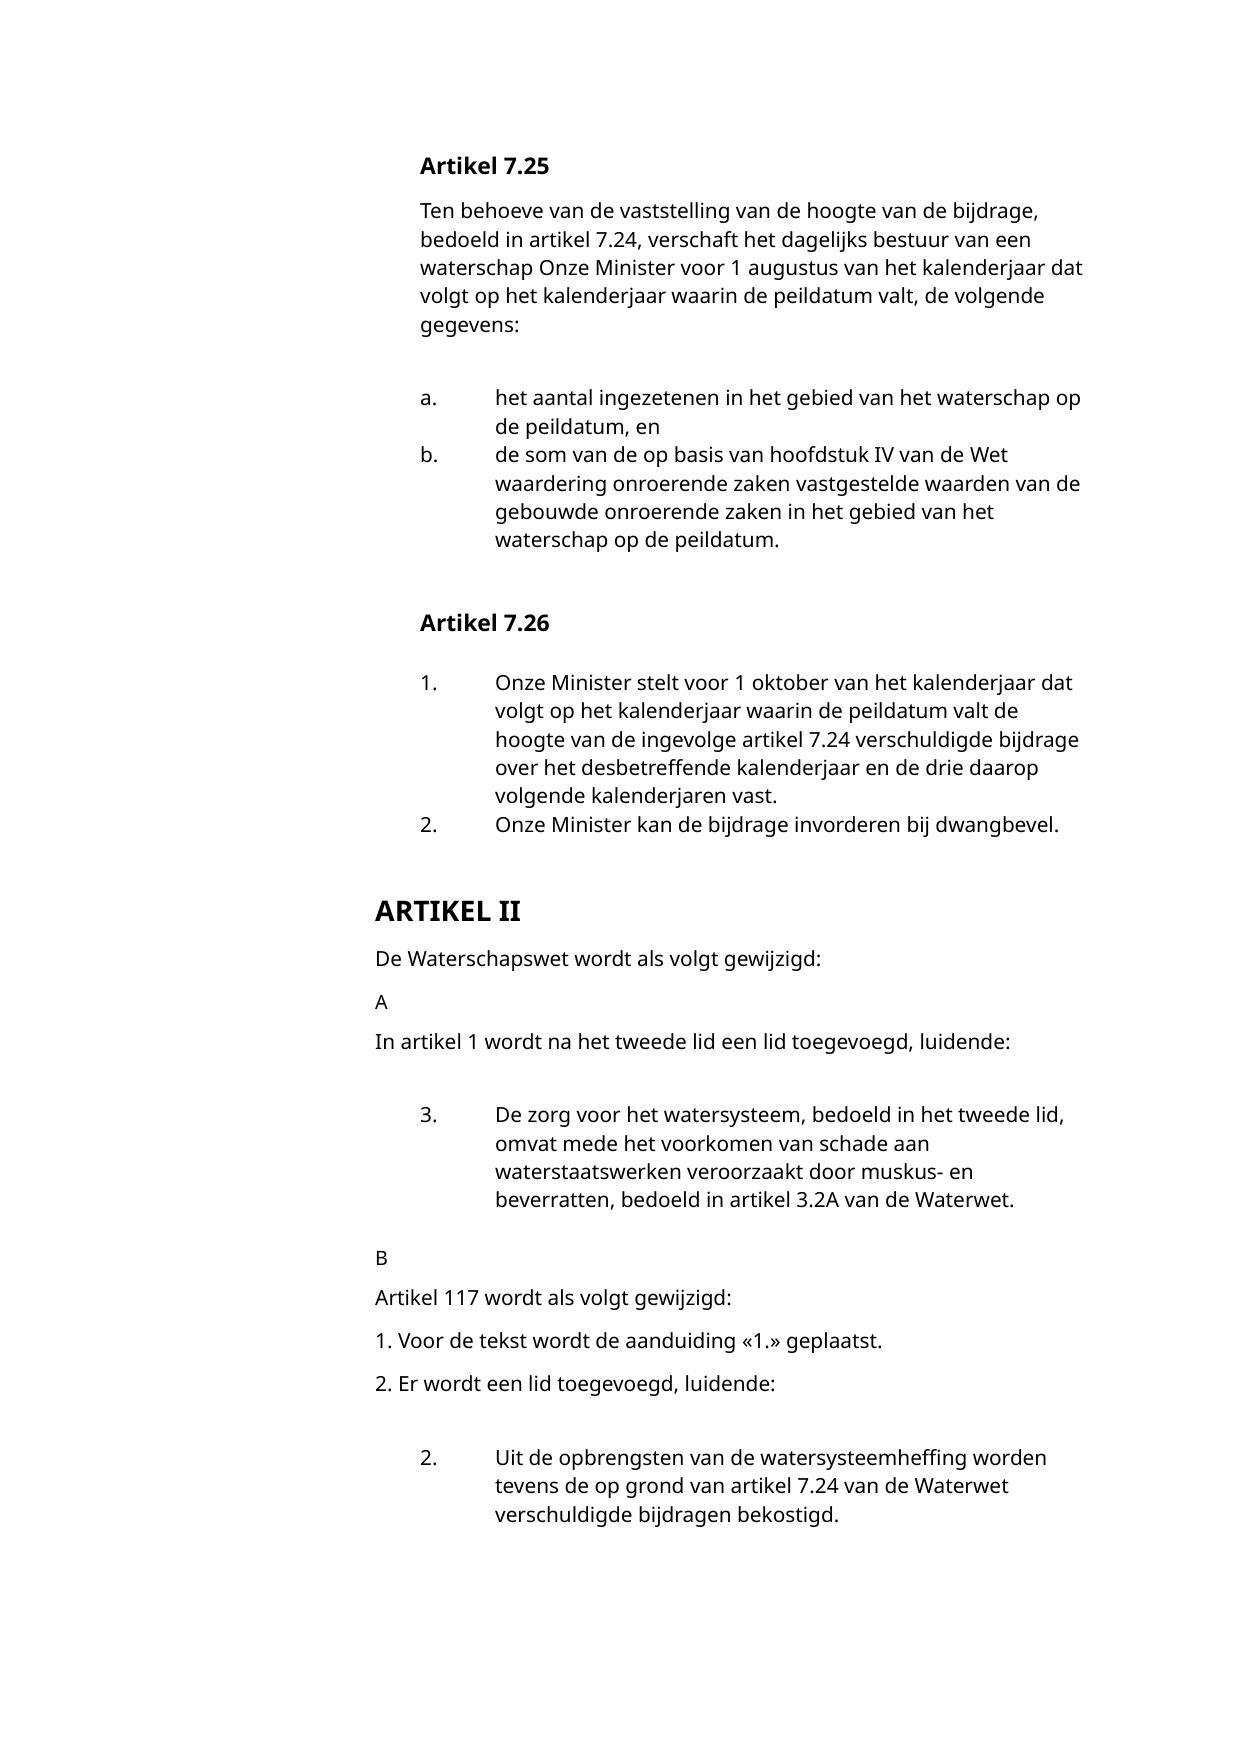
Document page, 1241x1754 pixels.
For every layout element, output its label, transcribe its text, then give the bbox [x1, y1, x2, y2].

list Uit de opbrengsten van de watersysteemheffing worden tevens de op grond van artikel 7.24 van de Waterwet verschuldigde bijdragen bekostigd. [420, 1443, 1090, 1528]
list De zorg voor het watersysteem, bedoeld in het tweede lid, omvat mede het voorkomen van schade aan waterstaatswerken veroorzaakt door muskus- en beverratten, bedoeld in artikel 3.2A van de Waterwet. [420, 1100, 1090, 1214]
text 2. Er wordt een lid toegevoegd, luidende: [375, 1369, 1090, 1398]
list Onze Minister kan de bijdrage invorderen bij dwangbevel. [420, 810, 1090, 838]
text In artikel 1 wordt na het tweede lid een lid toegevoegd, luidende: [375, 1027, 1090, 1055]
text A [375, 988, 1090, 1015]
subtitle Artikel 7.25 [420, 150, 1090, 181]
text B [375, 1244, 1090, 1271]
list Onze Minister stelt voor 1 oktober van het kalenderjaar dat volgt op het kalenderjaar waarin de peildatum valt de hoogte van de ingevolge artikel 7.24 verschuldigde bijdrage over het desbetreffende kalenderjaar en de drie daarop volgende kalenderjaren vast. [420, 668, 1090, 810]
subtitle ARTIKEL II [375, 891, 1090, 929]
text Artikel 117 wordt als volgt gewijzigd: [375, 1283, 1090, 1311]
list de som van de op basis van hoofdstuk IV van de Wet waardering onroerende zaken vastgestelde waarden van de gebouwde onroerende zaken in het gebied van het waterschap op de peildatum. [420, 440, 1090, 554]
text Ten behoeve van de vaststelling van de hoogte van de bijdrage, bedoeld in artikel 7.24, verschaft het dagelijks bestuur van een waterschap Onze Minister voor 1 augustus van het kalenderjaar dat volgt op het kalenderjaar waarin de peildatum valt, de volgende gegevens: [420, 196, 1090, 338]
subtitle Artikel 7.26 [420, 607, 1090, 638]
list het aantal ingezetenen in het gebied van het waterschap op de peildatum, en [420, 383, 1090, 440]
text De Waterschapswet wordt als volgt gewijzigd: [375, 944, 1090, 973]
text 1. Voor de tekst wordt de aanduiding «1.» geplaatst. [375, 1326, 1090, 1354]
